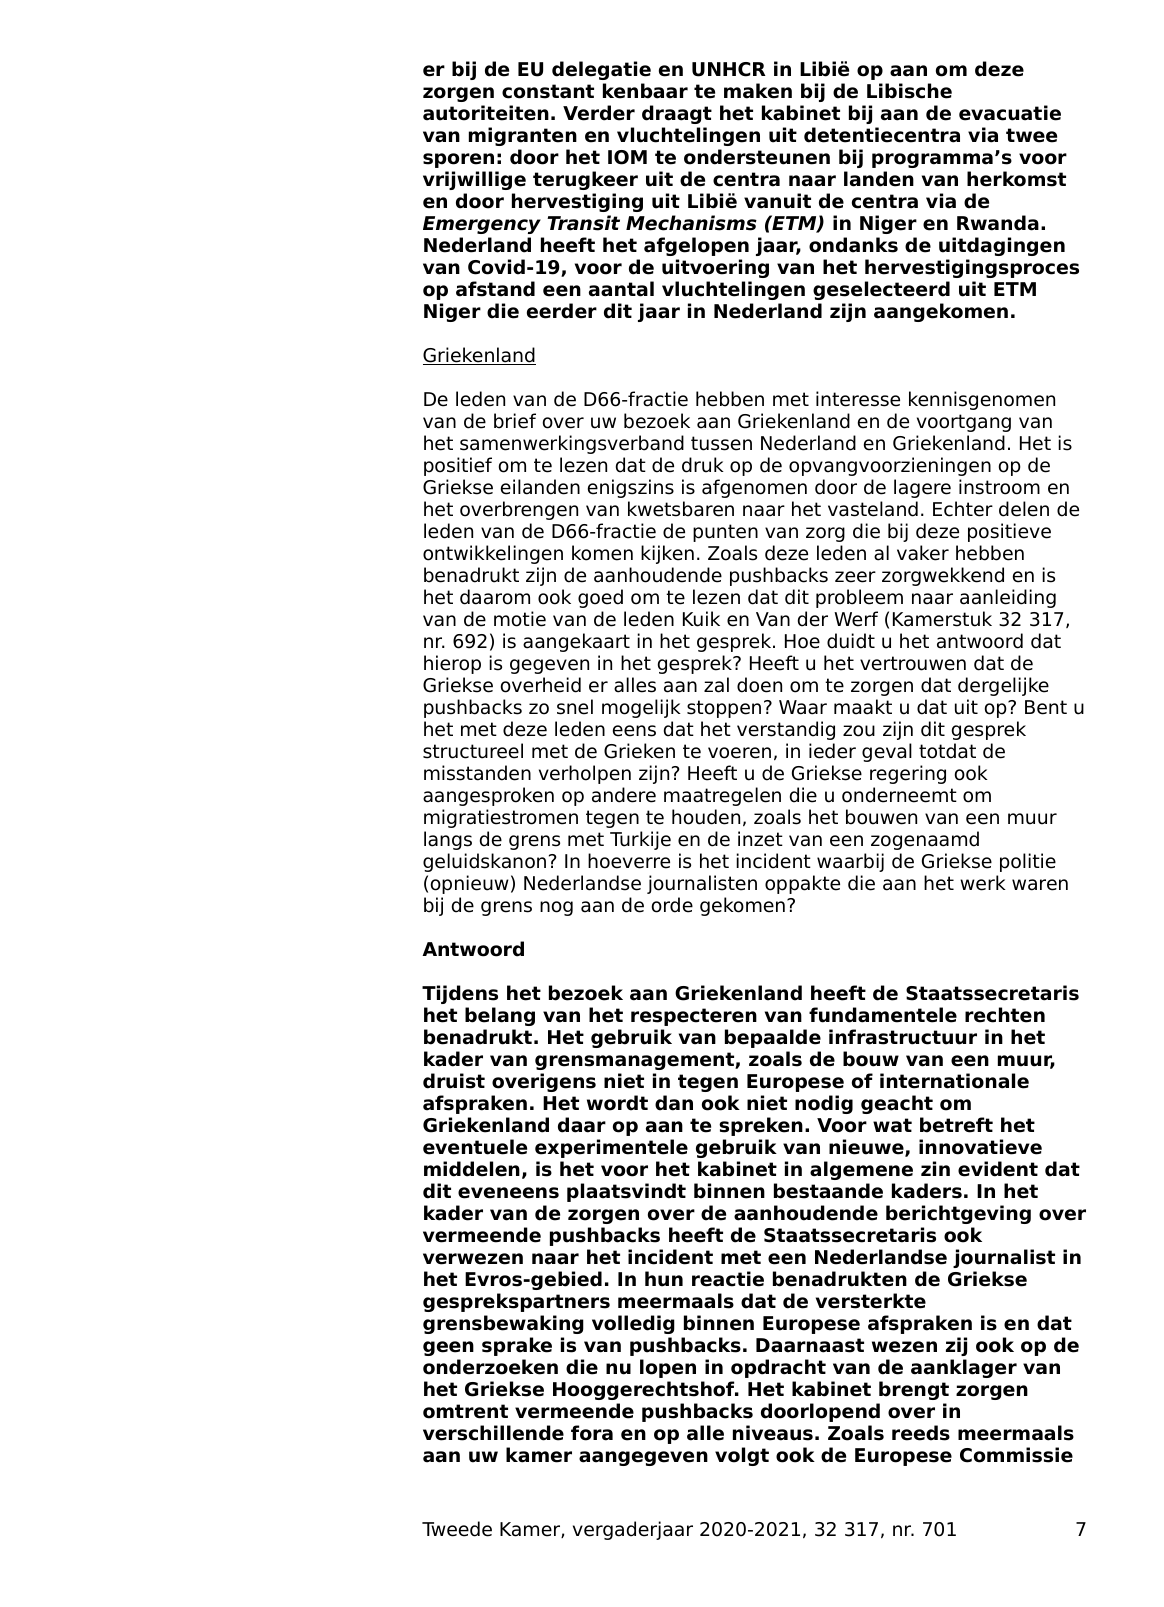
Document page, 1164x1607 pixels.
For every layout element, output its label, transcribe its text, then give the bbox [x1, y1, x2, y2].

text De leden van de D66-fractie hebben met interesse kennisgenomen van de brief over uw bezoek aan Griekenland en de voortgang van het samenwerkingsverband tussen Nederland en Griekenland. Het is positief om te lezen dat de druk op de opvangvoorzieningen op de Griekse eilanden enigszins is afgenomen door de lagere instroom en het overbrengen van kwetsbaren naar het vasteland. Echter delen de leden van de D66-fractie de punten van zorg die bij deze positieve ontwikkelingen komen kijken. Zoals deze leden al vaker hebben benadrukt zijn de aanhoudende pushbacks zeer zorgwekkend en is het daarom ook goed om te lezen dat dit probleem naar aanleiding van de motie van de leden Kuik en Van der Werf (Kamerstuk 32 317, nr. 692) is aangekaart in het gesprek. Hoe duidt u het antwoord dat hierop is gegeven in het gesprek? Heeft u het vertrouwen dat de Griekse overheid er alles aan zal doen om te zorgen dat dergelijke pushbacks zo snel mogelijk stoppen? Waar maakt u dat uit op? Bent u het met deze leden eens dat het verstandig zou zijn dit gesprek structureel met de Grieken te voeren, in ieder geval totdat de misstanden verholpen zijn? Heeft u de Griekse regering ook aangesproken op andere maatregelen die u onderneemt om migratiestromen tegen te houden, zoals het bouwen van een muur langs de grens met Turkije en de inzet van een zogenaamd geluidskanon? In hoeverre is het incident waarbij de Griekse politie (opnieuw) Nederlandse journalisten oppakte die aan het werk waren bij de grens nog aan de orde gekomen? [422, 389, 1087, 917]
text er bij de EU delegatie en UNHCR in Libië op aan om deze zorgen constant kenbaar te maken bij de Libische autoriteiten. Verder draagt het kabinet bij aan de evacuatie van migranten en vluchtelingen uit detentiecentra via twee sporen: door het IOM te ondersteunen bij programma’s voor vrijwillige terugkeer uit de centra naar landen van herkomst en door hervestiging uit Libië vanuit de centra via de Emergency Transit Mechanisms (ETM) in Niger en Rwanda. Nederland heeft het afgelopen jaar, ondanks de uitdagingen van Covid-19, voor de uitvoering van het hervestigingsproces op afstand een aantal vluchtelingen geselecteerd uit ETM Niger die eerder dit jaar in Nederland zijn aangekomen. [422, 59, 1087, 323]
text Tijdens het bezoek aan Griekenland heeft de Staatssecretaris het belang van het respecteren van fundamentele rechten benadrukt. Het gebruik van bepaalde infrastructuur in het kader van grensmanagement, zoals de bouw van een muur, druist overigens niet in tegen Europese of internationale afspraken. Het wordt dan ook niet nodig geacht om Griekenland daar op aan te spreken. Voor wat betreft het eventuele experimentele gebruik van nieuwe, innovatieve middelen, is het voor het kabinet in algemene zin evident dat dit eveneens plaatsvindt binnen bestaande kaders. In het kader van de zorgen over de aanhoudende berichtgeving over vermeende pushbacks heeft de Staatssecretaris ook verwezen naar het incident met een Nederlandse journalist in het Evros-gebied. In hun reactie benadrukten de Griekse gesprekspartners meermaals dat de versterkte grensbewaking volledig binnen Europese afspraken is en dat geen sprake is van pushbacks. Daarnaast wezen zij ook op de onderzoeken die nu lopen in opdracht van de aanklager van het Griekse Hooggerechtshof. Het kabinet brengt zorgen omtrent vermeende pushbacks doorlopend over in verschillende fora en op alle niveaus. Zoals reeds meermaals aan uw kamer aangegeven volgt ook de Europese Commissie [422, 983, 1087, 1467]
subtitle Griekenland [422, 345, 1087, 367]
subtitle Antwoord [422, 939, 1087, 961]
